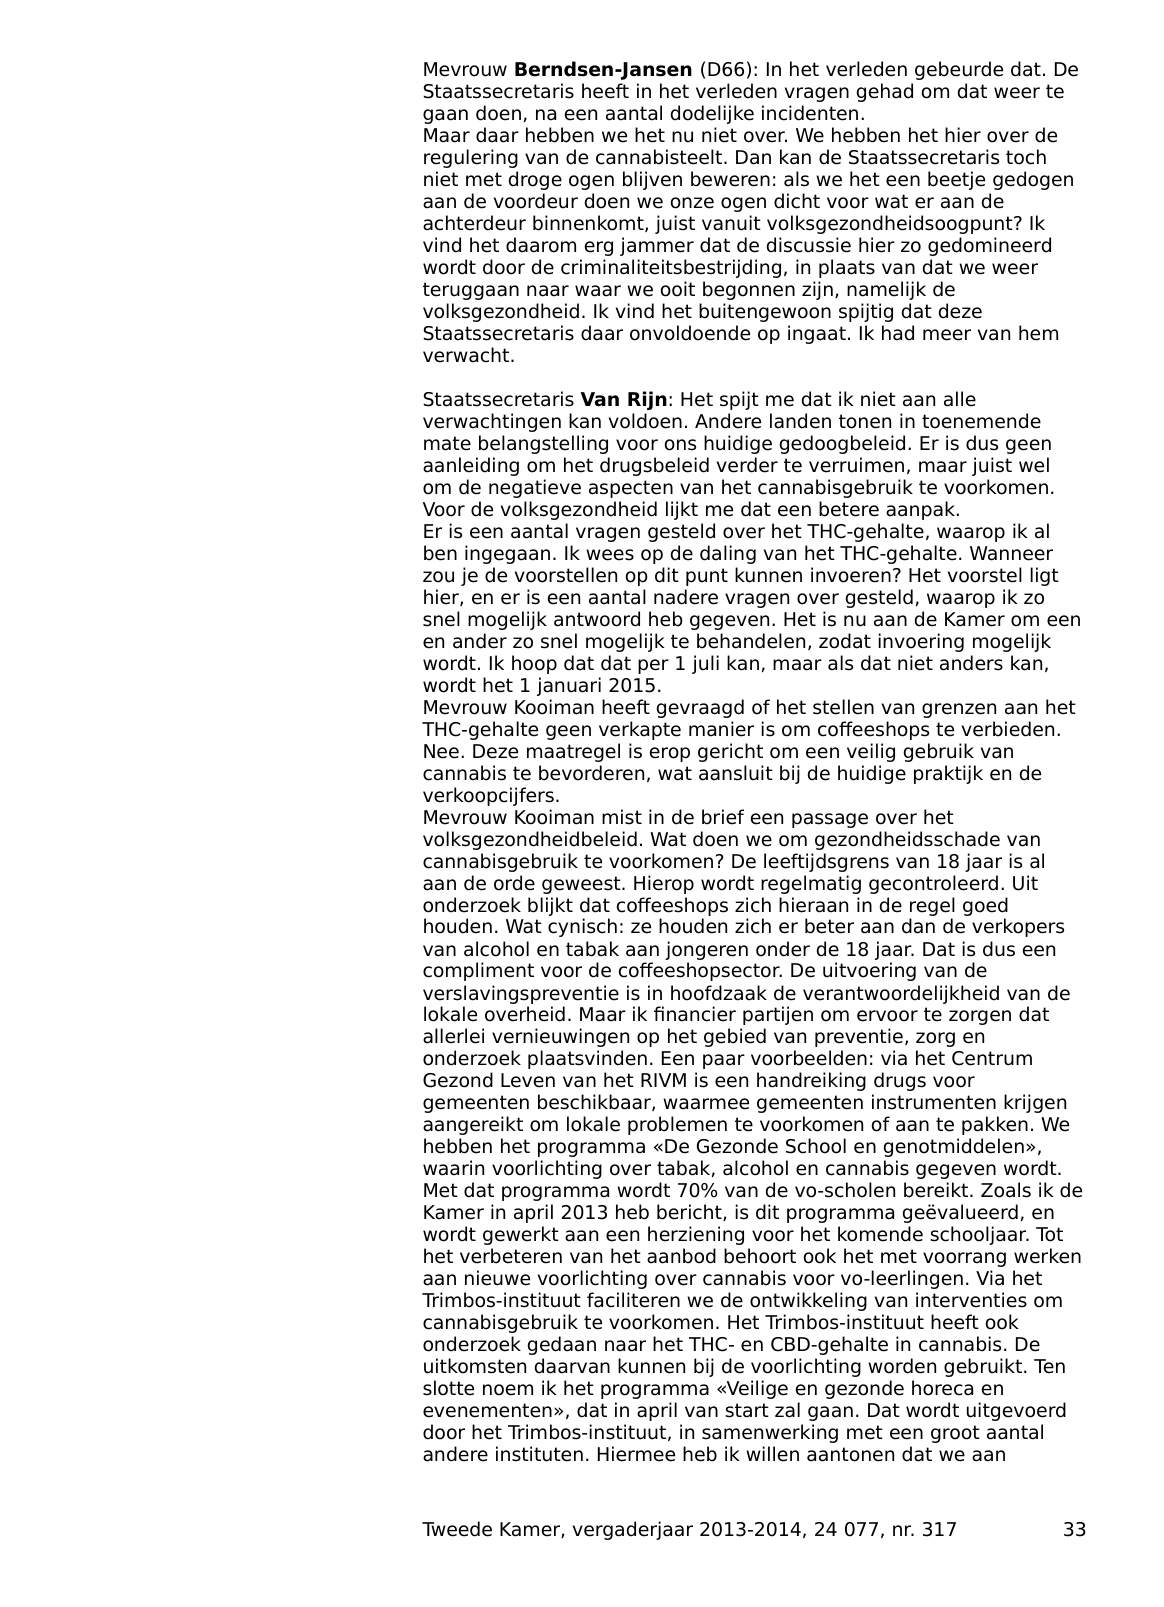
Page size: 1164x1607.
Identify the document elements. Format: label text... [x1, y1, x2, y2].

text Mevrouw Berndsen-Jansen (D66): In het verleden gebeurde dat. De Staatssecretaris heeft in het verleden vragen gehad om dat weer te gaan doen, na een aantal dodelijke incidenten. [422, 59, 1087, 125]
text Staatssecretaris Van Rijn: Het spijt me dat ik niet aan alle verwachtingen kan voldoen. Andere landen tonen in toenemende mate belangstelling voor ons huidige gedoogbeleid. Er is dus geen aanleiding om het drugsbeleid verder te verruimen, maar juist wel om de negatieve aspecten van het cannabisgebruik te voorkomen. Voor de volksgezondheid lijkt me dat een betere aanpak. [422, 389, 1087, 521]
text Mevrouw Kooiman mist in de brief een passage over het volksgezondheidbeleid. Wat doen we om gezondheidsschade van cannabisgebruik te voorkomen? De leeftijdsgrens van 18 jaar is al aan de orde geweest. Hierop wordt regelmatig gecontroleerd. Uit onderzoek blijkt dat coffeeshops zich hieraan in de regel goed houden. Wat cynisch: ze houden zich er beter aan dan de verkopers van alcohol en tabak aan jongeren onder de 18 jaar. Dat is dus een compliment voor de coffeeshopsector. De uitvoering van de verslavingspreventie is in hoofdzaak de verantwoordelijkheid van de lokale overheid. Maar ik financier partijen om ervoor te zorgen dat allerlei vernieuwingen op het gebied van preventie, zorg en onderzoek plaatsvinden. Een paar voorbeelden: via het Centrum Gezond Leven van het RIVM is een handreiking drugs voor gemeenten beschikbaar, waarmee gemeenten instrumenten krijgen aangereikt om lokale problemen te voorkomen of aan te pakken. We hebben het programma «De Gezonde School en genotmiddelen», waarin voorlichting over tabak, alcohol en cannabis gegeven wordt. Met dat programma wordt 70% van de vo-scholen bereikt. Zoals ik de Kamer in april 2013 heb bericht, is dit programma geëvalueerd, en wordt gewerkt aan een herziening voor het komende schooljaar. Tot het verbeteren van het aanbod behoort ook het met voorrang werken aan nieuwe voorlichting over cannabis voor vo-leerlingen. Via het Trimbos-instituut faciliteren we de ontwikkeling van interventies om cannabisgebruik te voorkomen. Het Trimbos-instituut heeft ook onderzoek gedaan naar het THC- en CBD-gehalte in cannabis. De uitkomsten daarvan kunnen bij de voorlichting worden gebruikt. Ten slotte noem ik het programma «Veilige en gezonde horeca en evenementen», dat in april van start zal gaan. Dat wordt uitgevoerd door het Trimbos-instituut, in samenwerking met een groot aantal andere instituten. Hiermee heb ik willen aantonen dat we aan [422, 807, 1087, 1466]
text Er is een aantal vragen gesteld over het THC-gehalte, waarop ik al ben ingegaan. Ik wees op de daling van het THC-gehalte. Wanneer zou je de voorstellen op dit punt kunnen invoeren? Het voorstel ligt hier, en er is een aantal nadere vragen over gesteld, waarop ik zo snel mogelijk antwoord heb gegeven. Het is nu aan de Kamer om een en ander zo snel mogelijk te behandelen, zodat invoering mogelijk wordt. Ik hoop dat dat per 1 juli kan, maar als dat niet anders kan, wordt het 1 januari 2015. [422, 521, 1087, 697]
text Maar daar hebben we het nu niet over. We hebben het hier over de regulering van de cannabisteelt. Dan kan de Staatssecretaris toch niet met droge ogen blijven beweren: als we het een beetje gedogen aan de voordeur doen we onze ogen dicht voor wat er aan de achterdeur binnenkomt, juist vanuit volksgezondheidsoogpunt? Ik vind het daarom erg jammer dat de discussie hier zo gedomineerd wordt door de criminaliteitsbestrijding, in plaats van dat we weer teruggaan naar waar we ooit begonnen zijn, namelijk de volksgezondheid. Ik vind het buitengewoon spijtig dat deze Staatssecretaris daar onvoldoende op ingaat. Ik had meer van hem verwacht. [422, 125, 1087, 367]
text Mevrouw Kooiman heeft gevraagd of het stellen van grenzen aan het THC-gehalte geen verkapte manier is om coffeeshops te verbieden. Nee. Deze maatregel is erop gericht om een veilig gebruik van cannabis te bevorderen, wat aansluit bij de huidige praktijk en de verkoopcijfers. [422, 697, 1087, 807]
